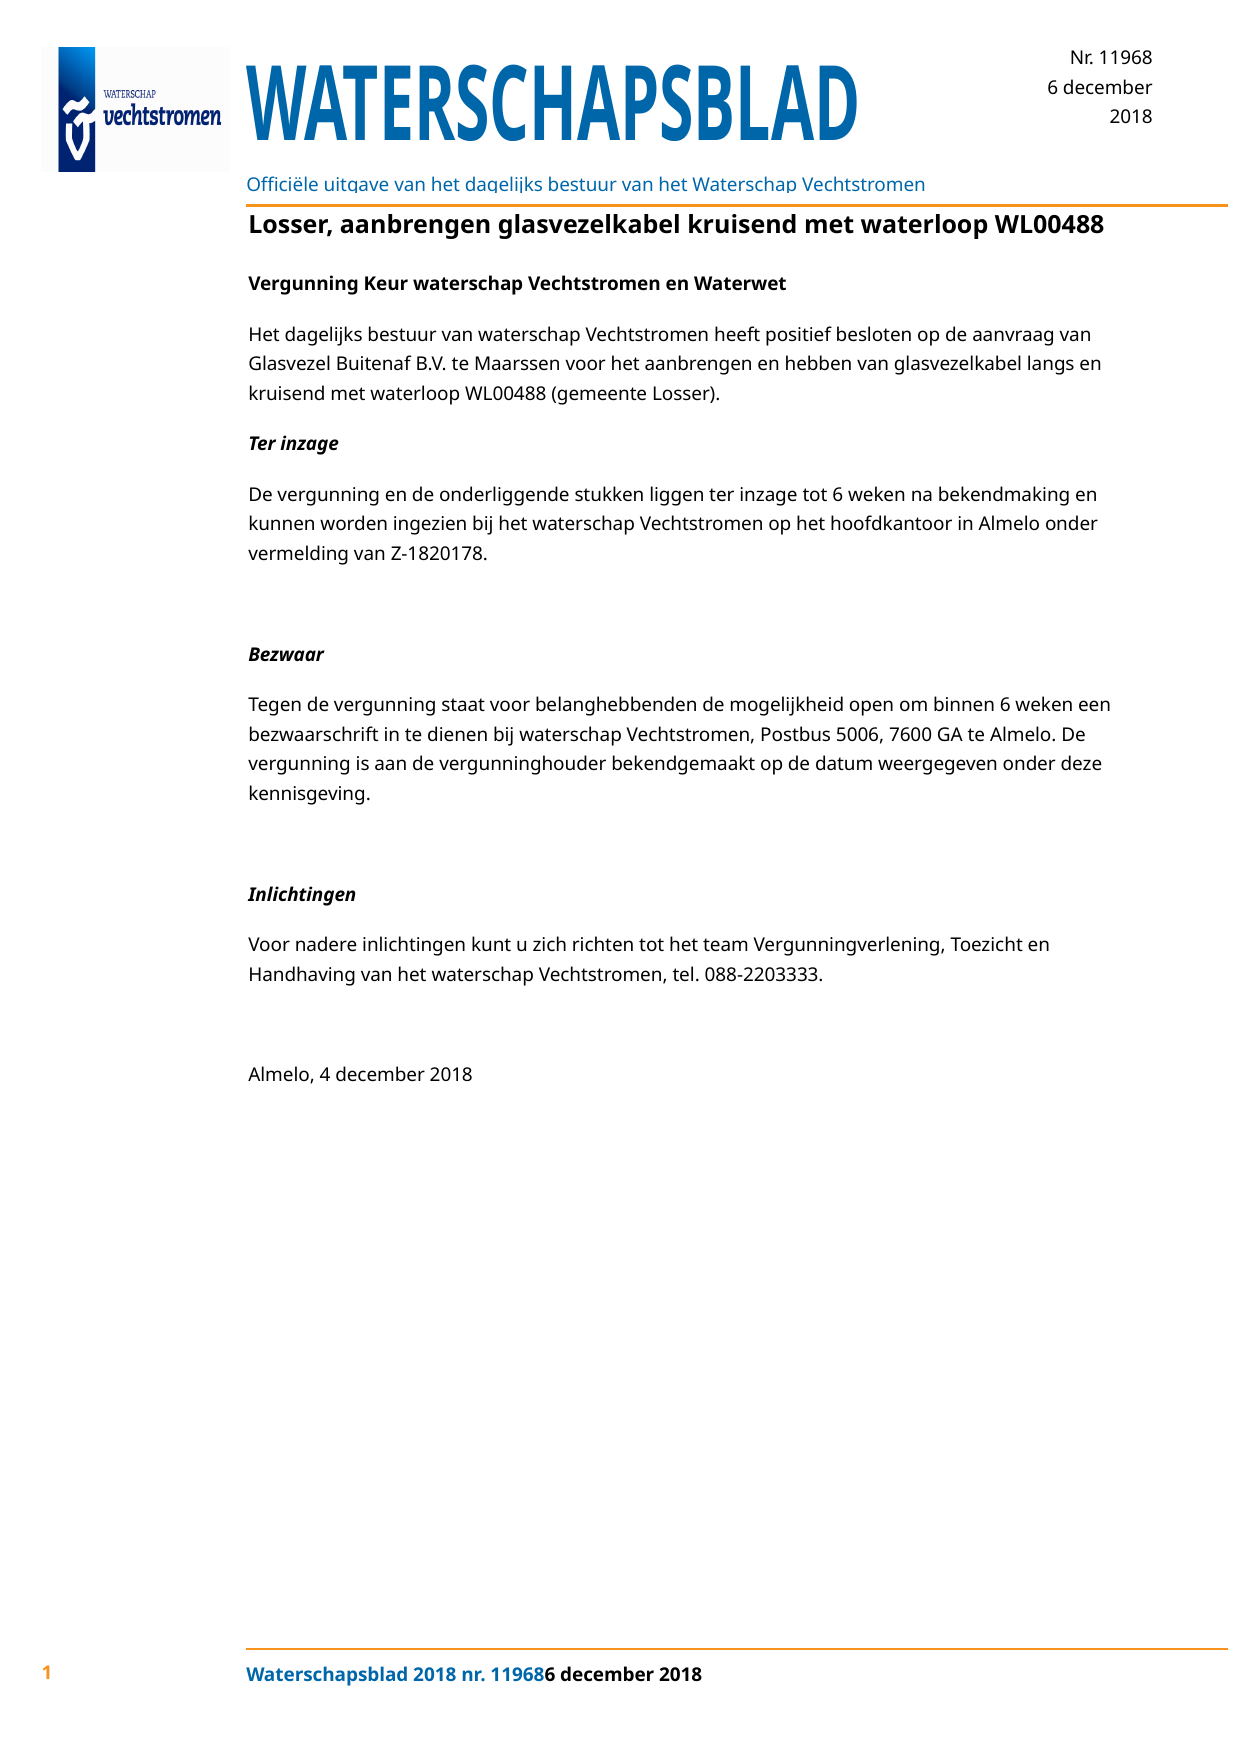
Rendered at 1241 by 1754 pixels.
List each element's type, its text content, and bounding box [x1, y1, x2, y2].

text Het dagelijks bestuur van waterschap Vechtstromen heeft positief besloten op de aanvraag van Glasvezel Buitenaf B.V. te Maarssen voor het aanbrengen en hebben van glasvezelkabel langs en kruisend met waterloop WL00488 (gemeente Losser). [248, 321, 1152, 406]
text Inlichtingen [248, 881, 1152, 906]
text Bezwaar [248, 641, 1152, 666]
text Losser, aanbrengen glasvezelkabel kruisend met waterloop WL00488 [248, 207, 1152, 241]
text Almelo, 4 december 2018 [248, 1062, 1152, 1087]
text Ter inzage [248, 430, 1152, 456]
text Tegen de vergunning staat voor belanghebbenden de mogelijkheid open om binnen 6 weken een bezwaarschrift in te dienen bij waterschap Vechtstromen, Postbus 5006, 7600 GA te Almelo. De vergunning is aan de vergunninghouder bekendgemaakt op de datum weergegeven onder deze kennisgeving. [248, 691, 1152, 806]
text Voor nadere inlichtingen kunt u zich richten tot het team Vergunningverlening, Toezicht en Handhaving van het waterschap Vechtstromen, tel. 088-2203333. [248, 931, 1152, 986]
text De vergunning en de onderliggende stukken liggen ter inzage tot 6 weken na bekendmaking en kunnen worden ingezien bij het waterschap Vechtstromen op het hoofdkantoor in Almelo onder vermelding van Z-1820178. [248, 481, 1152, 566]
picture [41, 47, 231, 172]
text Vergunning Keur waterschap Vechtstromen en Waterwet [248, 270, 1152, 296]
